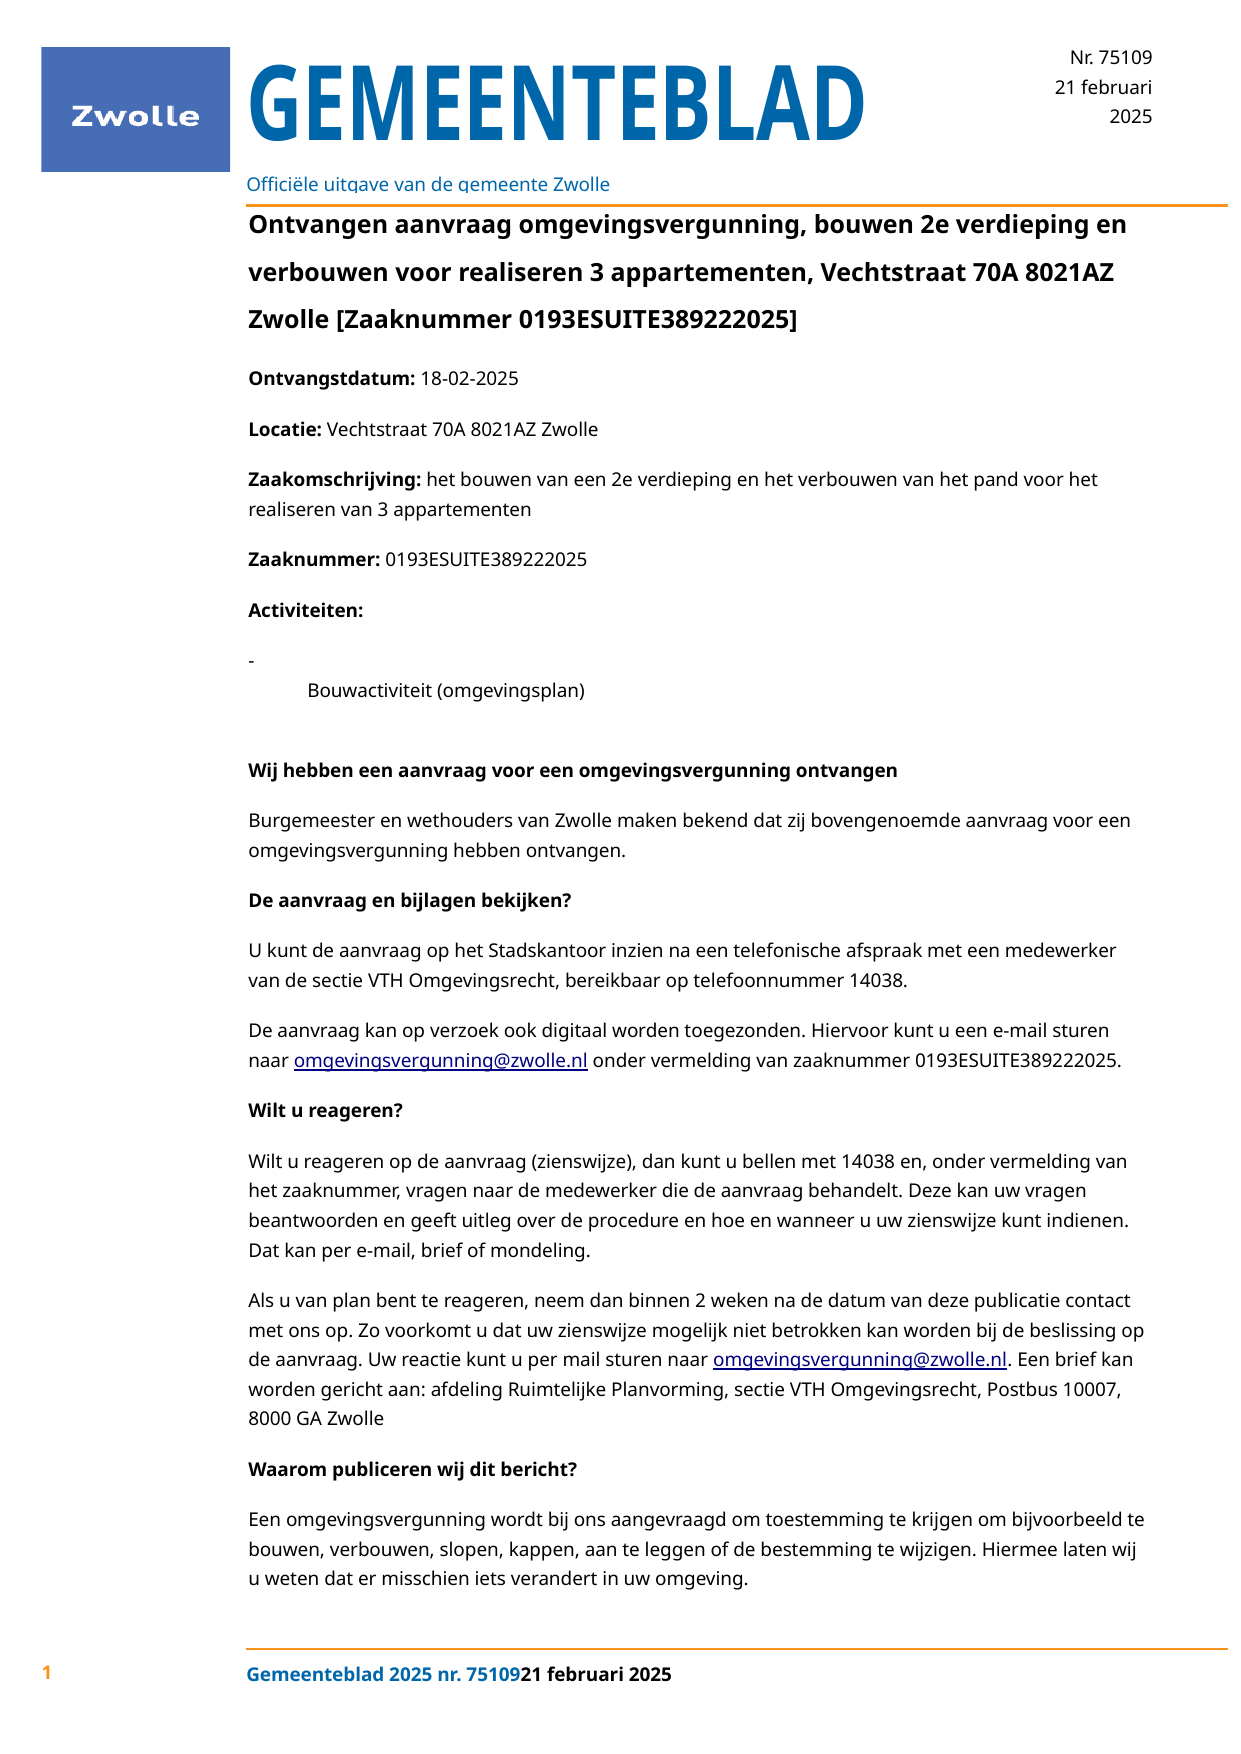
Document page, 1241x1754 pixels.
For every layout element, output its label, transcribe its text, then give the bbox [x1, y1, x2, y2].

text Ontvangstdatum: 18-02-2025 [248, 366, 1152, 391]
text Activiteiten: [248, 597, 1152, 622]
picture [41, 47, 231, 172]
text Burgemeester en wethouders van Zwolle maken bekend dat zij bovengenoemde aanvraag voor een omgevingsvergunning hebben ontvangen. [248, 807, 1152, 862]
text Ontvangen aanvraag omgevingsvergunning, bouwen 2e verdieping en verbouwen voor realiseren 3 appartementen, Vechtstraat 70A 8021AZ Zwolle [Zaaknummer 0193ESUITE389222025] [248, 207, 1152, 336]
text Zaaknummer: 0193ESUITE389222025 [248, 546, 1152, 572]
text Waarom publiceren wij dit bericht? [248, 1456, 1152, 1482]
text Zaakomschrijving: het bouwen van een 2e verdieping en het verbouwen van het pand voor het realiseren van 3 appartementen [248, 466, 1152, 522]
text Wilt u reageren op de aanvraag (zienswijze), dan kunt u bellen met 14038 en, onder vermelding van het zaaknummer, vragen naar de medewerker die de aanvraag behandelt. Deze kan uw vragen beantwoorden en geeft uitleg over de procedure en hoe en wanneer u uw zienswijze kunt indienen. Dat kan per e-mail, brief of mondeling. [248, 1148, 1152, 1262]
text Een omgevingsvergunning wordt bij ons aangevraagd om toestemming te krijgen om bijvoorbeeld te bouwen, verbouwen, slopen, kappen, aan te leggen of de bestemming te wijzigen. Hiermee laten wij u weten dat er misschien iets verandert in uw omgeving. [248, 1506, 1152, 1591]
text De aanvraag en bijlagen bekijken? [248, 887, 1152, 913]
text U kunt de aanvraag op het Stadskantoor inzien na een telefonische afspraak met een medewerker van de sectie VTH Omgevingsrecht, bereikbaar op telefoonnummer 14038. [248, 938, 1152, 993]
text Locatie: Vechtstraat 70A 8021AZ Zwolle [248, 416, 1152, 442]
list Bouwactiviteit (omgevingsplan) [248, 677, 1152, 702]
text Als u van plan bent te reageren, neem dan binnen 2 weken na de datum van deze publicatie contact met ons op. Zo voorkomt u dat uw zienswijze mogelijk niet betrokken kan worden bij de beslissing op de aanvraag. Uw reactie kunt u per mail sturen naar omgevingsvergunning@zwolle.nl. Een brief kan worden gericht aan: afdeling Ruimtelijke Planvorming, sectie VTH Omgevingsrecht, Postbus 10007, 8000 GA Zwolle [248, 1287, 1152, 1431]
text Wij hebben een aanvraag voor een omgevingsvergunning ontvangen [248, 757, 1152, 782]
text De aanvraag kan op verzoek ook digitaal worden toegezonden. Hiervoor kunt u een e-mail sturen naar omgevingsvergunning@zwolle.nl onder vermelding van zaaknummer 0193ESUITE389222025. [248, 1018, 1152, 1073]
text Wilt u reageren? [248, 1098, 1152, 1123]
